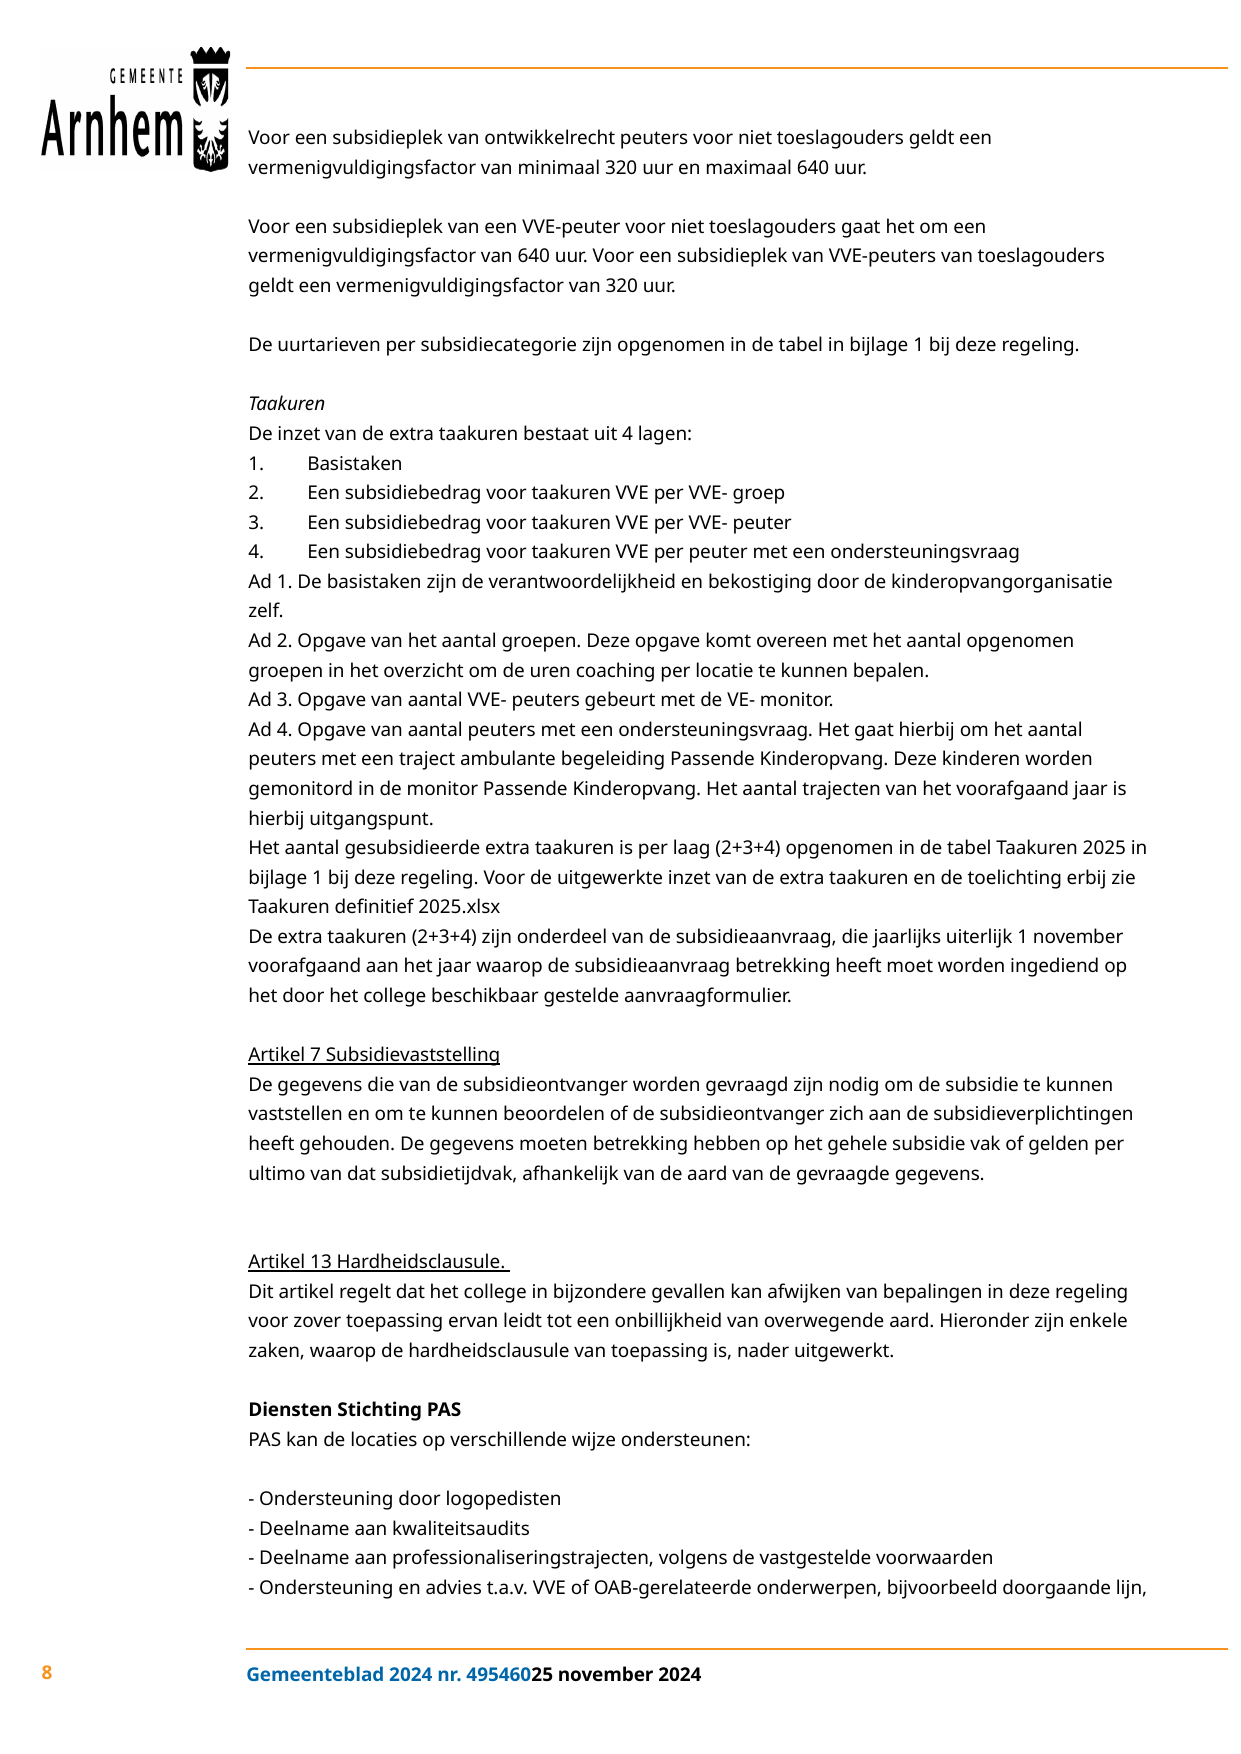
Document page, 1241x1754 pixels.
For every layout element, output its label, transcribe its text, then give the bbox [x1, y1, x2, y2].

list Een subsidiebedrag voor taakuren VVE per peuter met een ondersteuningsvraag [248, 538, 1152, 564]
text Ad 4. Opgave van aantal peuters met een ondersteuningsvraag. Het gaat hierbij om het aantal peuters met een traject ambulante begeleiding Passende Kinderopvang. Deze kinderen worden gemonitord in de monitor Passende Kinderopvang. Het aantal trajecten van het voorafgaand jaar is hierbij uitgangspunt. [248, 716, 1152, 831]
text Het aantal gesubsidieerde extra taakuren is per laag (2+3+4) opgenomen in de tabel Taakuren 2025 in bijlage 1 bij deze regeling. Voor de uitgewerkte inzet van de extra taakuren en de toelichting erbij zie Taakuren definitief 2025.xlsx [248, 834, 1152, 919]
text Ad 3. Opgave van aantal VVE- peuters gebeurt met de VE- monitor. [248, 686, 1152, 712]
text - Ondersteuning en advies t.a.v. VVE of OAB-gerelateerde onderwerpen, bijvoorbeeld doorgaande lijn, [248, 1574, 1152, 1600]
list Een subsidiebedrag voor taakuren VVE per VVE- groep [248, 479, 1152, 505]
picture [41, 47, 231, 172]
text - Deelname aan kwaliteitsaudits [248, 1515, 1152, 1541]
text De inzet van de extra taakuren bestaat uit 4 lagen: [248, 420, 1152, 446]
list Een subsidiebedrag voor taakuren VVE per VVE- peuter [248, 509, 1152, 535]
list Basistaken [248, 450, 1152, 476]
text Artikel 7 Subsidievaststelling [248, 1041, 1152, 1067]
text Dit artikel regelt dat het college in bijzondere gevallen kan afwijken van bepalingen in deze regeling voor zover toepassing ervan leidt tot een onbillijkheid van overwegende aard. Hieronder zijn enkele zaken, waarop de hardheidsclausule van toepassing is, nader uitgewerkt. [248, 1278, 1152, 1363]
text - Ondersteuning door logopedisten [248, 1485, 1152, 1511]
text - Deelname aan professionaliseringstrajecten, volgens de vastgestelde voorwaarden [248, 1544, 1152, 1570]
text Taakuren [248, 391, 1152, 416]
text Artikel 13 Hardheidsclausule. [248, 1248, 1152, 1274]
text Voor een subsidieplek van ontwikkelrecht peuters voor niet toeslagouders geldt een vermenigvuldigingsfactor van minimaal 320 uur en maximaal 640 uur. [248, 124, 1152, 180]
text Ad 1. De basistaken zijn de verantwoordelijkheid en bekostiging door de kinderopvangorganisatie zelf. [248, 568, 1152, 623]
text De extra taakuren (2+3+4) zijn onderdeel van de subsidieaanvraag, die jaarlijks uiterlijk 1 november voorafgaand aan het jaar waarop de subsidieaanvraag betrekking heeft moet worden ingediend op het door het college beschikbaar gestelde aanvraagformulier. [248, 923, 1152, 1008]
text De gegevens die van de subsidieontvanger worden gevraagd zijn nodig om de subsidie te kunnen vaststellen en om te kunnen beoordelen of de subsidieontvanger zich aan de subsidieverplichtingen heeft gehouden. De gegevens moeten betrekking hebben op het gehele subsidie vak of gelden per ultimo van dat subsidietijdvak, afhankelijk van de aard van de gevraagde gegevens. [248, 1071, 1152, 1186]
text Voor een subsidieplek van een VVE-peuter voor niet toeslagouders gaat het om een vermenigvuldigingsfactor van 640 uur. Voor een subsidieplek van VVE-peuters van toeslagouders geldt een vermenigvuldigingsfactor van 320 uur. [248, 213, 1152, 298]
text De uurtarieven per subsidiecategorie zijn opgenomen in de tabel in bijlage 1 bij deze regeling. [248, 331, 1152, 357]
text Diensten Stichting PAS [248, 1396, 1152, 1422]
text Ad 2. Opgave van het aantal groepen. Deze opgave komt overeen met het aantal opgenomen groepen in het overzicht om de uren coaching per locatie te kunnen bepalen. [248, 627, 1152, 683]
text PAS kan de locaties op verschillende wijze ondersteunen: [248, 1426, 1152, 1452]
